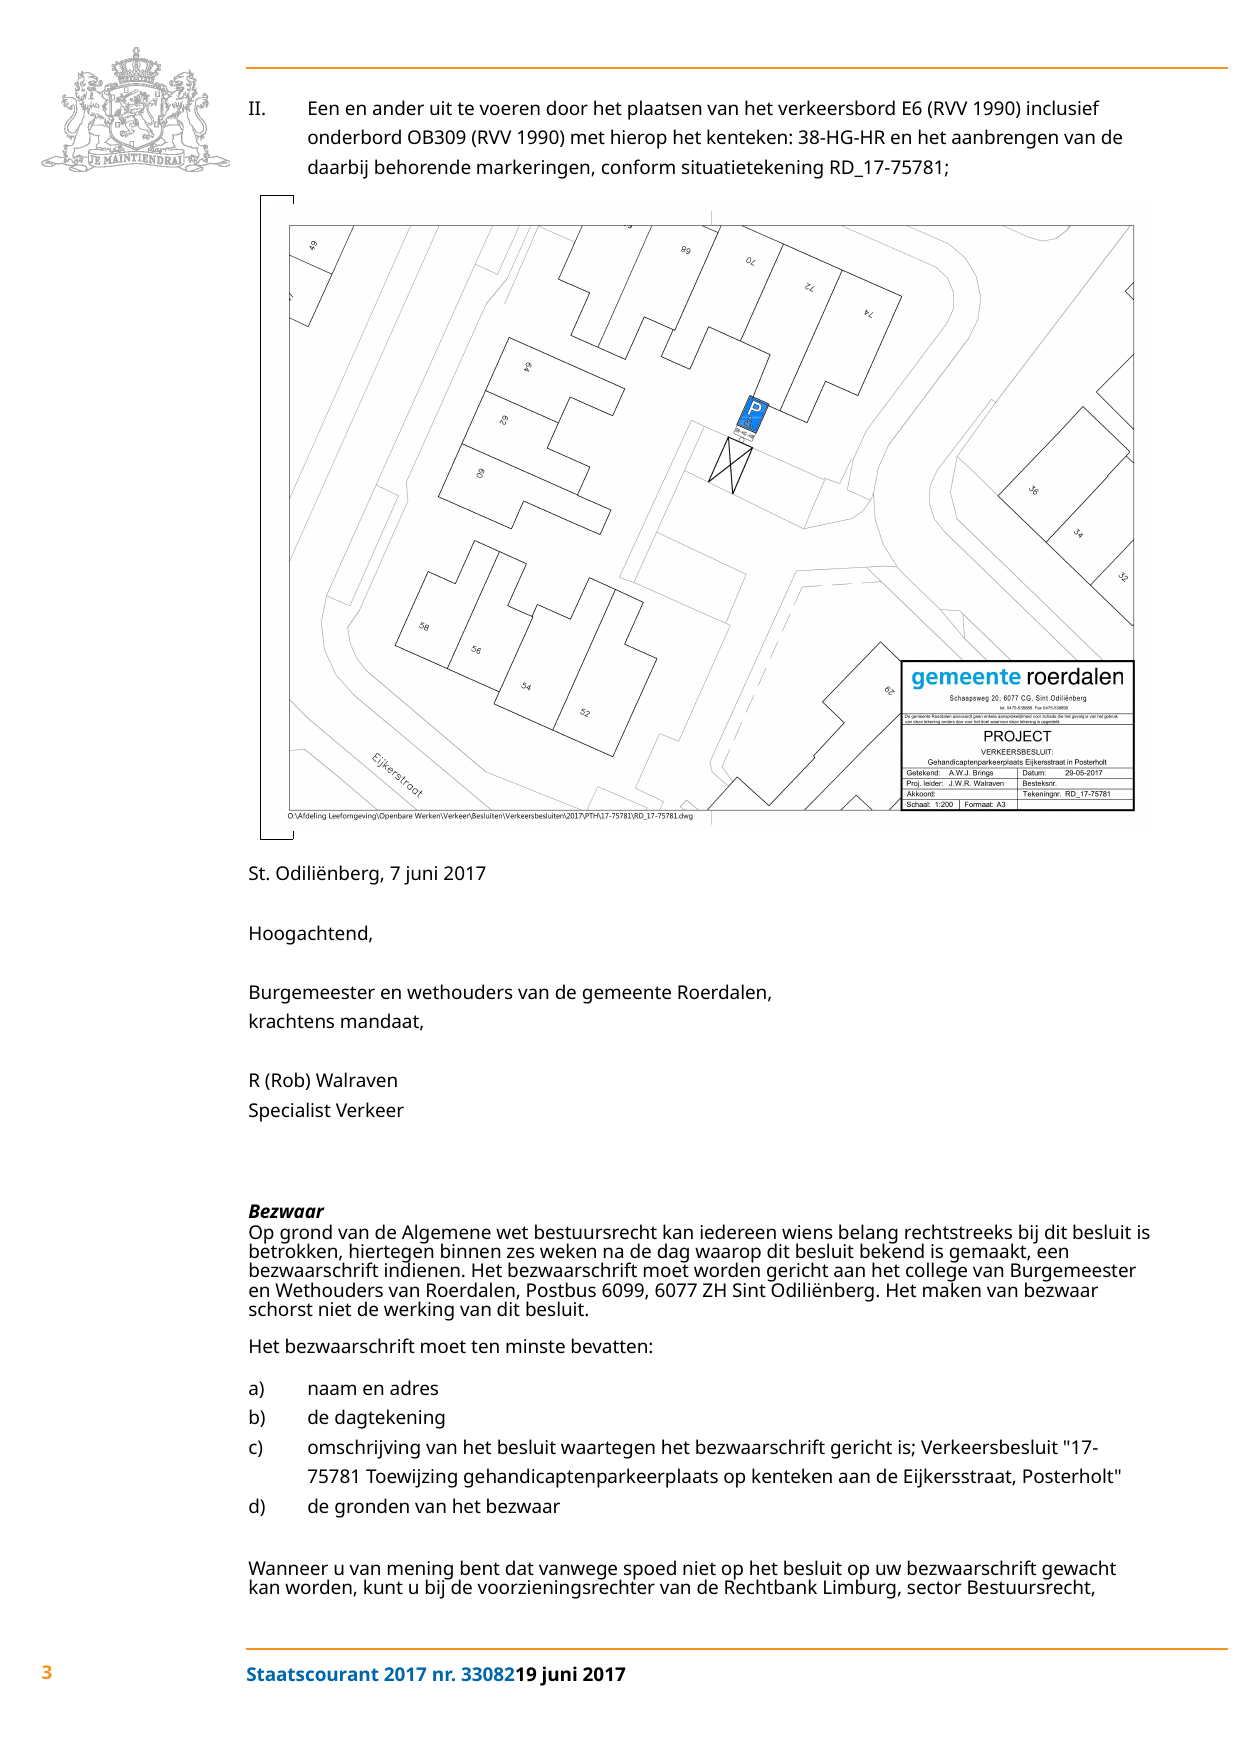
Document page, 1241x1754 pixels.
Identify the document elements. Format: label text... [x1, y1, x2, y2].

picture [41, 47, 231, 172]
text St. Odiliënberg, 7 juni 2017 [248, 861, 1152, 886]
text Burgemeester en wethouders van de gemeente Roerdalen, [248, 979, 1152, 1005]
text krachtens mandaat, [248, 1008, 1152, 1034]
text R (Rob) Walraven [248, 1068, 1152, 1093]
text Op grond van de Algemene wet bestuursrecht kan iedereen wiens belang rechtstreeks bij dit besluit is betrokken, hiertegen binnen zes weken na de dag waarop dit besluit bekend is gemaakt, een bezwaarschrift indienen. Het bezwaarschrift moet worden gericht aan het college van Burgemeester en Wethouders van Roerdalen, Postbus 6099, 6077 ZH Sint Odiliënberg. Het maken van bezwaar schorst niet de werking van dit besluit. [248, 1224, 1152, 1320]
text Wanneer u van mening bent dat vanwege spoed niet op het besluit op uw bezwaarschrift gewacht kan worden, kunt u bij de voorzieningsrechter van de Rechtbank Limburg, sector Bestuursrecht, [248, 1560, 1152, 1598]
list Een en ander uit te voeren door het plaatsen van het verkeersbord E6 (RVV 1990) inclusief onderbord OB309 (RVV 1990) met hierop het kenteken: 38-HG-HR en het aanbrengen van de daarbij behorende markeringen, conform situatietekening RD_17-75781; [248, 95, 1152, 180]
picture [268, 204, 1155, 831]
text Het bezwaarschrift moet ten minste bevatten: [248, 1338, 1152, 1357]
text Hoogachtend, [248, 920, 1152, 946]
text Bezwaar [248, 1198, 1152, 1224]
list omschrijving van het besluit waartegen het bezwaarschrift gericht is; Verkeersbesluit "17-75781 Toewijzing gehandicaptenparkeerplaats op kenteken aan de Eijkersstraat, Posterholt" [248, 1434, 1152, 1489]
text Specialist Verkeer [248, 1097, 1152, 1123]
list de dagtekening [248, 1404, 1152, 1430]
list de gronden van het bezwaar [248, 1493, 1152, 1519]
list naam en adres [248, 1375, 1152, 1401]
